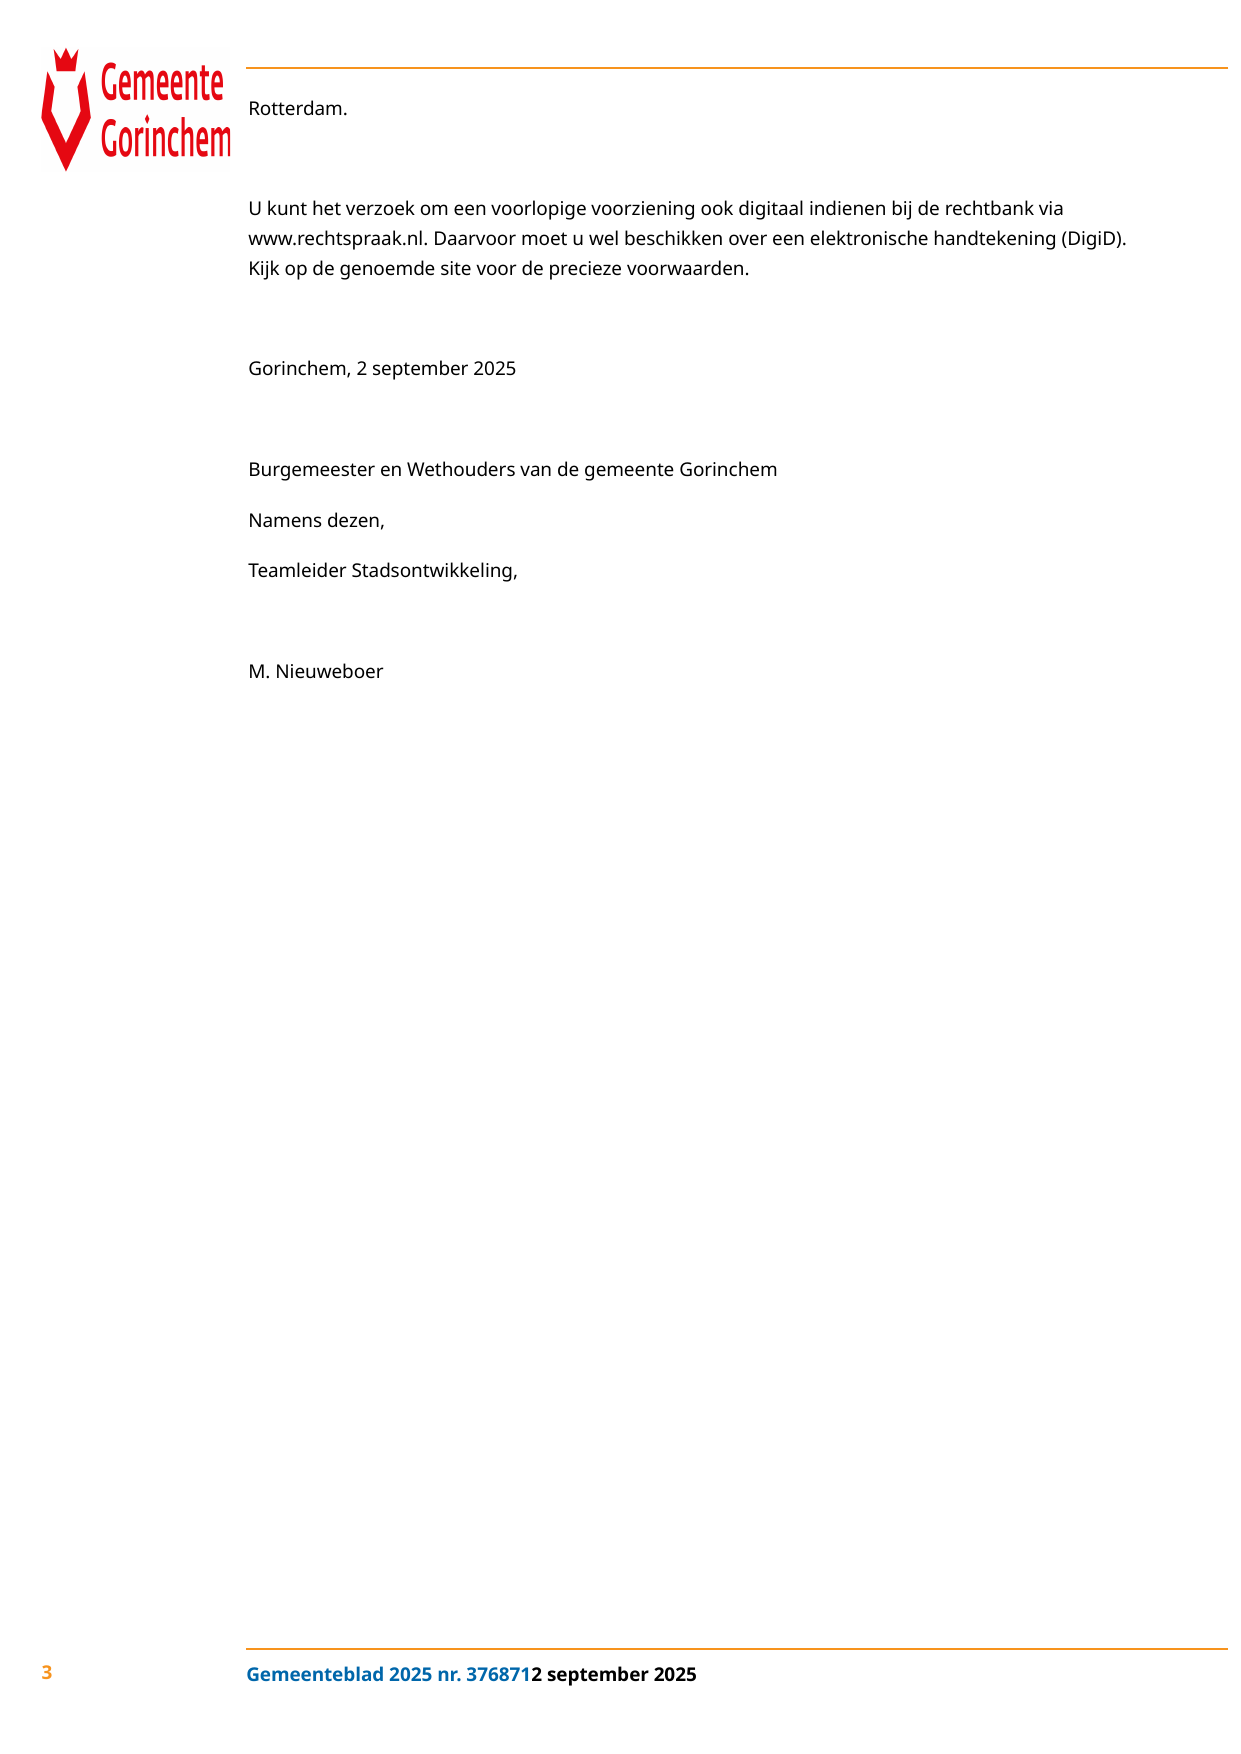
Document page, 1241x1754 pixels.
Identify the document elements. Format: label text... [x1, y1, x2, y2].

text Teamleider Stadsontwikkeling, [248, 557, 1152, 583]
text U kunt het verzoek om een voorlopige voorziening ook digitaal indienen bij de rechtbank via www.rechtspraak.nl. Daarvoor moet u wel beschikken over een elektronische handtekening (DigiD). Kijk op de genoemde site voor de precieze voorwaarden. [248, 196, 1152, 281]
text Burgemeester en Wethouders van de gemeente Gorinchem [248, 456, 1152, 482]
picture [41, 47, 231, 172]
text Gorinchem, 2 september 2025 [248, 356, 1152, 381]
text Rotterdam. [248, 95, 1152, 121]
text M. Nieuweboer [248, 658, 1152, 684]
text Namens dezen, [248, 507, 1152, 533]
